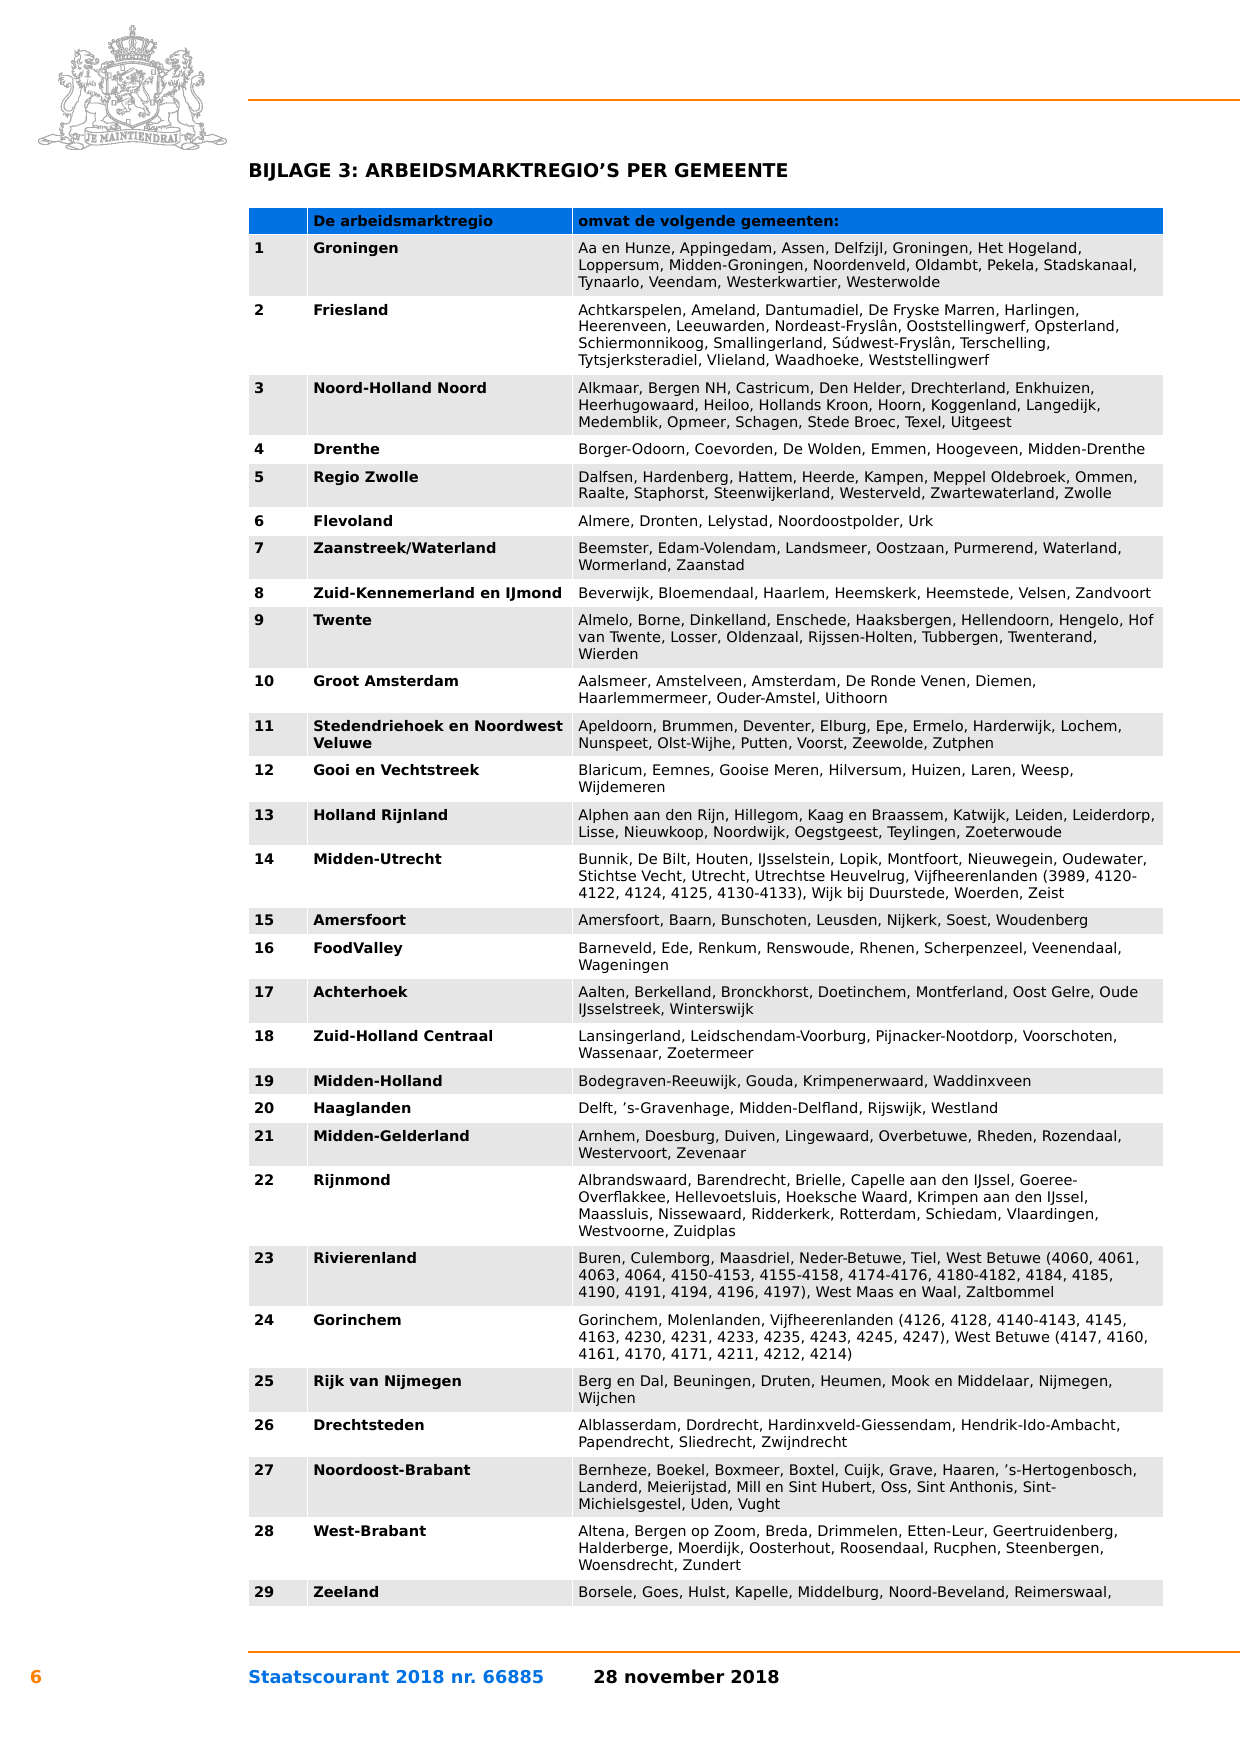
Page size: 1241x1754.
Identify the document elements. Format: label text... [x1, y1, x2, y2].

table_cell 22 [249, 1167, 307, 1244]
table_cell 25 [249, 1368, 307, 1412]
table_cell 6 [249, 508, 307, 534]
table_header De arbeidsmarktregio [308, 208, 572, 234]
table_cell 3 [249, 375, 307, 435]
table_cell 1 [249, 235, 307, 296]
table_cell 2 [249, 297, 307, 374]
picture [38, 25, 227, 150]
table_cell Zeeland [308, 1580, 572, 1606]
table_cell Achtkarspelen, Ameland, Dantumadiel, De Fryske Marren, Harlingen, Heerenveen, Leeuwarden, Nordeast-Fryslân, Ooststellingwerf, Opsterland, Schiermonnikoog, Smallingerland, Súdwest-Fryslân, Terschelling, Tytsjerksteradiel, Vlieland, Waadhoeke, Weststellingwerf [573, 297, 1163, 374]
table_cell Almere, Dronten, Lelystad, Noordoostpolder, Urk [573, 508, 1163, 534]
table_cell 28 [249, 1518, 307, 1579]
table_cell 23 [249, 1246, 307, 1306]
table_cell Stedendriehoek en Noordwest Veluwe [308, 713, 572, 756]
table_cell Groningen [308, 235, 572, 296]
table_cell 4 [249, 436, 307, 463]
table_cell Noord-Holland Noord [308, 375, 572, 435]
table_cell Midden-Holland [308, 1068, 572, 1094]
table_cell Aa en Hunze, Appingedam, Assen, Delfzijl, Groningen, Het Hogeland, Loppersum, Midden-Groningen, Noordenveld, Oldambt, Pekela, Stadskanaal, Tynaarlo, Veendam, Westerkwartier, Westerwolde [573, 235, 1163, 296]
table_cell 29 [249, 1580, 307, 1606]
table_cell Holland Rijnland [308, 802, 572, 845]
table_cell Delft, ’s-Gravenhage, Midden-Delfland, Rijswijk, Westland [573, 1095, 1163, 1122]
table_cell Rijnmond [308, 1167, 572, 1244]
table_header omvat de volgende gemeenten: [573, 208, 1163, 234]
table_cell Groot Amsterdam [308, 669, 572, 712]
table_cell Rijk van Nijmegen [308, 1368, 572, 1412]
table_cell Amersfoort [308, 908, 572, 934]
table_cell 17 [249, 979, 307, 1023]
table_cell Buren, Culemborg, Maasdriel, Neder-Betuwe, Tiel, West Betuwe (4060, 4061, 4063, 4064, 4150-4153, 4155-4158, 4174-4176, 4180-4182, 4184, 4185, 4190, 4191, 4194, 4196, 4197), West Maas en Waal, Zaltbommel [573, 1246, 1163, 1306]
table_cell Rivierenland [308, 1246, 572, 1306]
table_cell 18 [249, 1024, 307, 1067]
table_cell 10 [249, 669, 307, 712]
table_cell Borsele, Goes, Hulst, Kapelle, Middelburg, Noord-Beveland, Reimerswaal, [573, 1580, 1163, 1606]
table_cell 8 [249, 580, 307, 606]
table_cell Blaricum, Eemnes, Gooise Meren, Hilversum, Huizen, Laren, Weesp, Wijdemeren [573, 758, 1163, 801]
table_cell Haaglanden [308, 1095, 572, 1122]
table_cell Apeldoorn, Brummen, Deventer, Elburg, Epe, Ermelo, Harderwijk, Lochem, Nunspeet, Olst-Wijhe, Putten, Voorst, Zeewolde, Zutphen [573, 713, 1163, 756]
table_cell Flevoland [308, 508, 572, 534]
table_cell Alkmaar, Bergen NH, Castricum, Den Helder, Drechterland, Enkhuizen, Heerhugowaard, Heiloo, Hollands Kroon, Hoorn, Koggenland, Langedijk, Medemblik, Opmeer, Schagen, Stede Broec, Texel, Uitgeest [573, 375, 1163, 435]
table_cell Barneveld, Ede, Renkum, Renswoude, Rhenen, Scherpenzeel, Veenendaal, Wageningen [573, 935, 1163, 978]
table_cell Borger-Odoorn, Coevorden, De Wolden, Emmen, Hoogeveen, Midden-Drenthe [573, 436, 1163, 463]
table_cell Zaanstreek/Waterland [308, 536, 572, 579]
table_cell 16 [249, 935, 307, 978]
table_header [249, 208, 307, 234]
table_cell Albrandswaard, Barendrecht, Brielle, Capelle aan den IJssel, Goeree-Overflakkee, Hellevoetsluis, Hoeksche Waard, Krimpen aan den IJssel, Maassluis, Nissewaard, Ridderkerk, Rotterdam, Schiedam, Vlaardingen, Westvoorne, Zuidplas [573, 1167, 1163, 1244]
table_cell Bernheze, Boekel, Boxmeer, Boxtel, Cuijk, Grave, Haaren, ’s-Hertogenbosch, Landerd, Meierijstad, Mill en Sint Hubert, Oss, Sint Anthonis, Sint-Michielsgestel, Uden, Vught [573, 1457, 1163, 1517]
table_cell 13 [249, 802, 307, 845]
table_cell Gorinchem [308, 1307, 572, 1367]
table_cell 14 [249, 846, 307, 906]
table_cell 12 [249, 758, 307, 801]
table_cell Zuid-Kennemerland en IJmond [308, 580, 572, 606]
table_cell Berg en Dal, Beuningen, Druten, Heumen, Mook en Middelaar, Nijmegen, Wijchen [573, 1368, 1163, 1412]
table_cell Achterhoek [308, 979, 572, 1023]
table_cell 24 [249, 1307, 307, 1367]
table_cell Dalfsen, Hardenberg, Hattem, Heerde, Kampen, Meppel Oldebroek, Ommen, Raalte, Staphorst, Steenwijkerland, Westerveld, Zwartewaterland, Zwolle [573, 464, 1163, 507]
table_cell 9 [249, 607, 307, 668]
subtitle BIJLAGE 3: ARBEIDSMARKTREGIO’S PER GEMEENTE [248, 160, 1163, 182]
table_cell 26 [249, 1413, 307, 1456]
table_cell Bodegraven-Reeuwijk, Gouda, Krimpenerwaard, Waddinxveen [573, 1068, 1163, 1094]
table_cell Alblasserdam, Dordrecht, Hardinxveld-Giessendam, Hendrik-Ido-Ambacht, Papendrecht, Sliedrecht, Zwijndrecht [573, 1413, 1163, 1456]
table_cell Drechtsteden [308, 1413, 572, 1456]
table_cell Almelo, Borne, Dinkelland, Enschede, Haaksbergen, Hellendoorn, Hengelo, Hof van Twente, Losser, Oldenzaal, Rijssen-Holten, Tubbergen, Twenterand, Wierden [573, 607, 1163, 668]
table_cell Noordoost-Brabant [308, 1457, 572, 1517]
table_cell 5 [249, 464, 307, 507]
table_cell Gorinchem, Molenlanden, Vijfheerenlanden (4126, 4128, 4140-4143, 4145, 4163, 4230, 4231, 4233, 4235, 4243, 4245, 4247), West Betuwe (4147, 4160, 4161, 4170, 4171, 4211, 4212, 4214) [573, 1307, 1163, 1367]
table_cell 11 [249, 713, 307, 756]
table_cell Lansingerland, Leidschendam-Voorburg, Pijnacker-Nootdorp, Voorschoten, Wassenaar, Zoetermeer [573, 1024, 1163, 1067]
table_cell Bunnik, De Bilt, Houten, IJsselstein, Lopik, Montfoort, Nieuwegein, Oudewater, Stichtse Vecht, Utrecht, Utrechtse Heuvelrug, Vijfheerenlanden (3989, 4120-4122, 4124, 4125, 4130-4133), Wijk bij Duurstede, Woerden, Zeist [573, 846, 1163, 906]
table_cell Aalsmeer, Amstelveen, Amsterdam, De Ronde Venen, Diemen, Haarlemmermeer, Ouder-Amstel, Uithoorn [573, 669, 1163, 712]
table_cell Gooi en Vechtstreek [308, 758, 572, 801]
table_cell Zuid-Holland Centraal [308, 1024, 572, 1067]
table_cell 15 [249, 908, 307, 934]
table_cell Beemster, Edam-Volendam, Landsmeer, Oostzaan, Purmerend, Waterland, Wormerland, Zaanstad [573, 536, 1163, 579]
table_cell Midden-Utrecht [308, 846, 572, 906]
table_cell Drenthe [308, 436, 572, 463]
table_cell 27 [249, 1457, 307, 1517]
table_cell 21 [249, 1123, 307, 1166]
table_cell Friesland [308, 297, 572, 374]
table_cell 19 [249, 1068, 307, 1094]
table_cell 20 [249, 1095, 307, 1122]
table_cell Arnhem, Doesburg, Duiven, Lingewaard, Overbetuwe, Rheden, Rozendaal, Westervoort, Zevenaar [573, 1123, 1163, 1166]
table_cell 7 [249, 536, 307, 579]
table_cell Twente [308, 607, 572, 668]
table_cell Alphen aan den Rijn, Hillegom, Kaag en Braassem, Katwijk, Leiden, Leiderdorp, Lisse, Nieuwkoop, Noordwijk, Oegstgeest, Teylingen, Zoeterwoude [573, 802, 1163, 845]
table_cell Aalten, Berkelland, Bronckhorst, Doetinchem, Montferland, Oost Gelre, Oude IJsselstreek, Winterswijk [573, 979, 1163, 1023]
table_cell West-Brabant [308, 1518, 572, 1579]
table_cell Beverwijk, Bloemendaal, Haarlem, Heemskerk, Heemstede, Velsen, Zandvoort [573, 580, 1163, 606]
table_cell Midden-Gelderland [308, 1123, 572, 1166]
table_cell FoodValley [308, 935, 572, 978]
table_cell Regio Zwolle [308, 464, 572, 507]
table_cell Altena, Bergen op Zoom, Breda, Drimmelen, Etten-Leur, Geertruidenberg, Halderberge, Moerdijk, Oosterhout, Roosendaal, Rucphen, Steenbergen, Woensdrecht, Zundert [573, 1518, 1163, 1579]
table_cell Amersfoort, Baarn, Bunschoten, Leusden, Nijkerk, Soest, Woudenberg [573, 908, 1163, 934]
